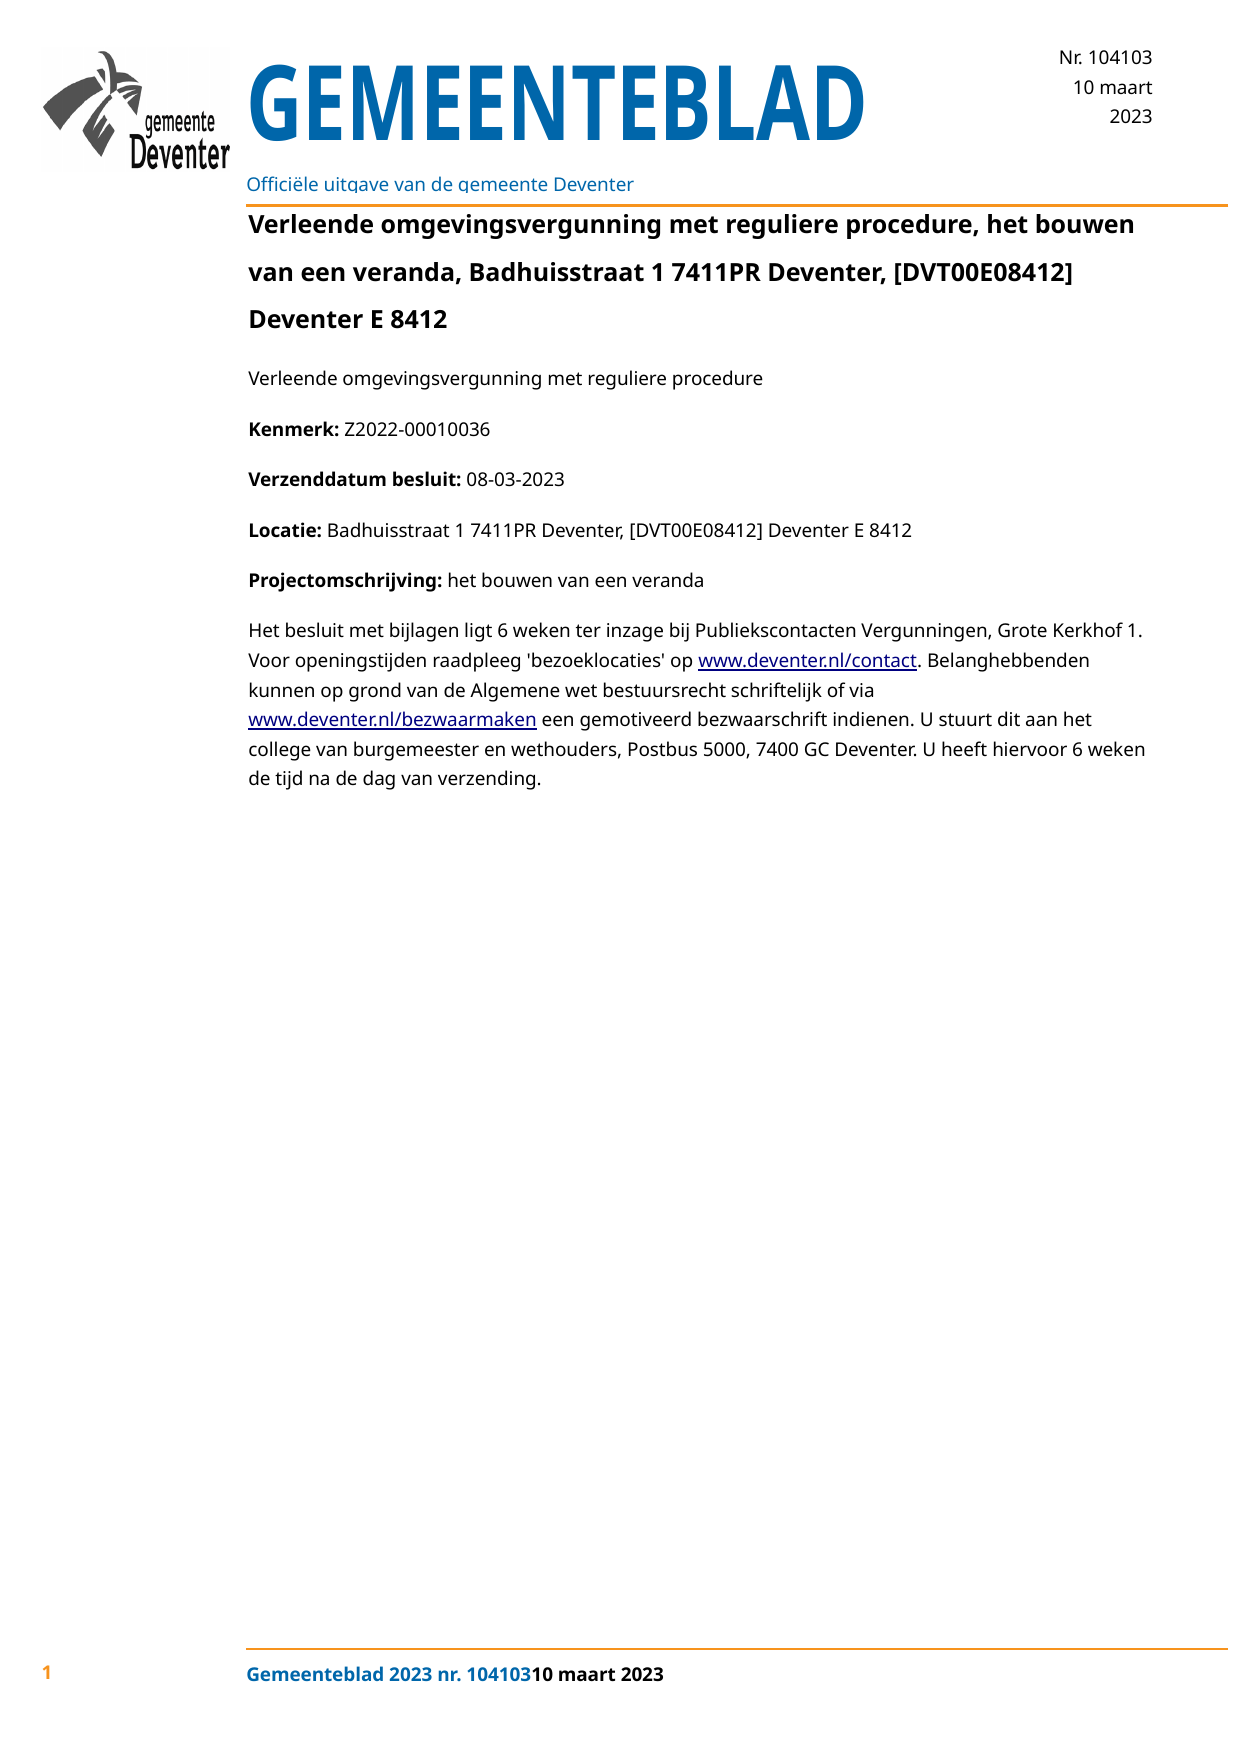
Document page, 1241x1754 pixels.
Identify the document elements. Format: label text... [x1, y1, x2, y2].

text Verzenddatum besluit: 08-03-2023 [248, 466, 1152, 492]
text Locatie: Badhuisstraat 1 7411PR Deventer, [DVT00E08412] Deventer E 8412 [248, 517, 1152, 542]
text Projectomschrijving: het bouwen van een veranda [248, 567, 1152, 593]
text Verleende omgevingsvergunning met reguliere procedure [248, 366, 1152, 391]
text Kenmerk: Z2022-00010036 [248, 416, 1152, 442]
picture [41, 47, 231, 172]
text Het besluit met bijlagen ligt 6 weken ter inzage bij Publiekscontacten Vergunningen, Grote Kerkhof 1. Voor openingstijden raadpleeg 'bezoeklocaties' op www.deventer.nl/contact. Belanghebbenden kunnen op grond van de Algemene wet bestuursrecht schriftelijk of via www.deventer.nl/bezwaarmaken een gemotiveerd bezwaarschrift indienen. U stuurt dit aan het college van burgemeester en wethouders, Postbus 5000, 7400 GC Deventer. U heeft hiervoor 6 weken de tijd na de dag van verzending. [248, 618, 1152, 791]
text Verleende omgevingsvergunning met reguliere procedure, het bouwen van een veranda, Badhuisstraat 1 7411PR Deventer, [DVT00E08412] Deventer E 8412 [248, 207, 1152, 336]
